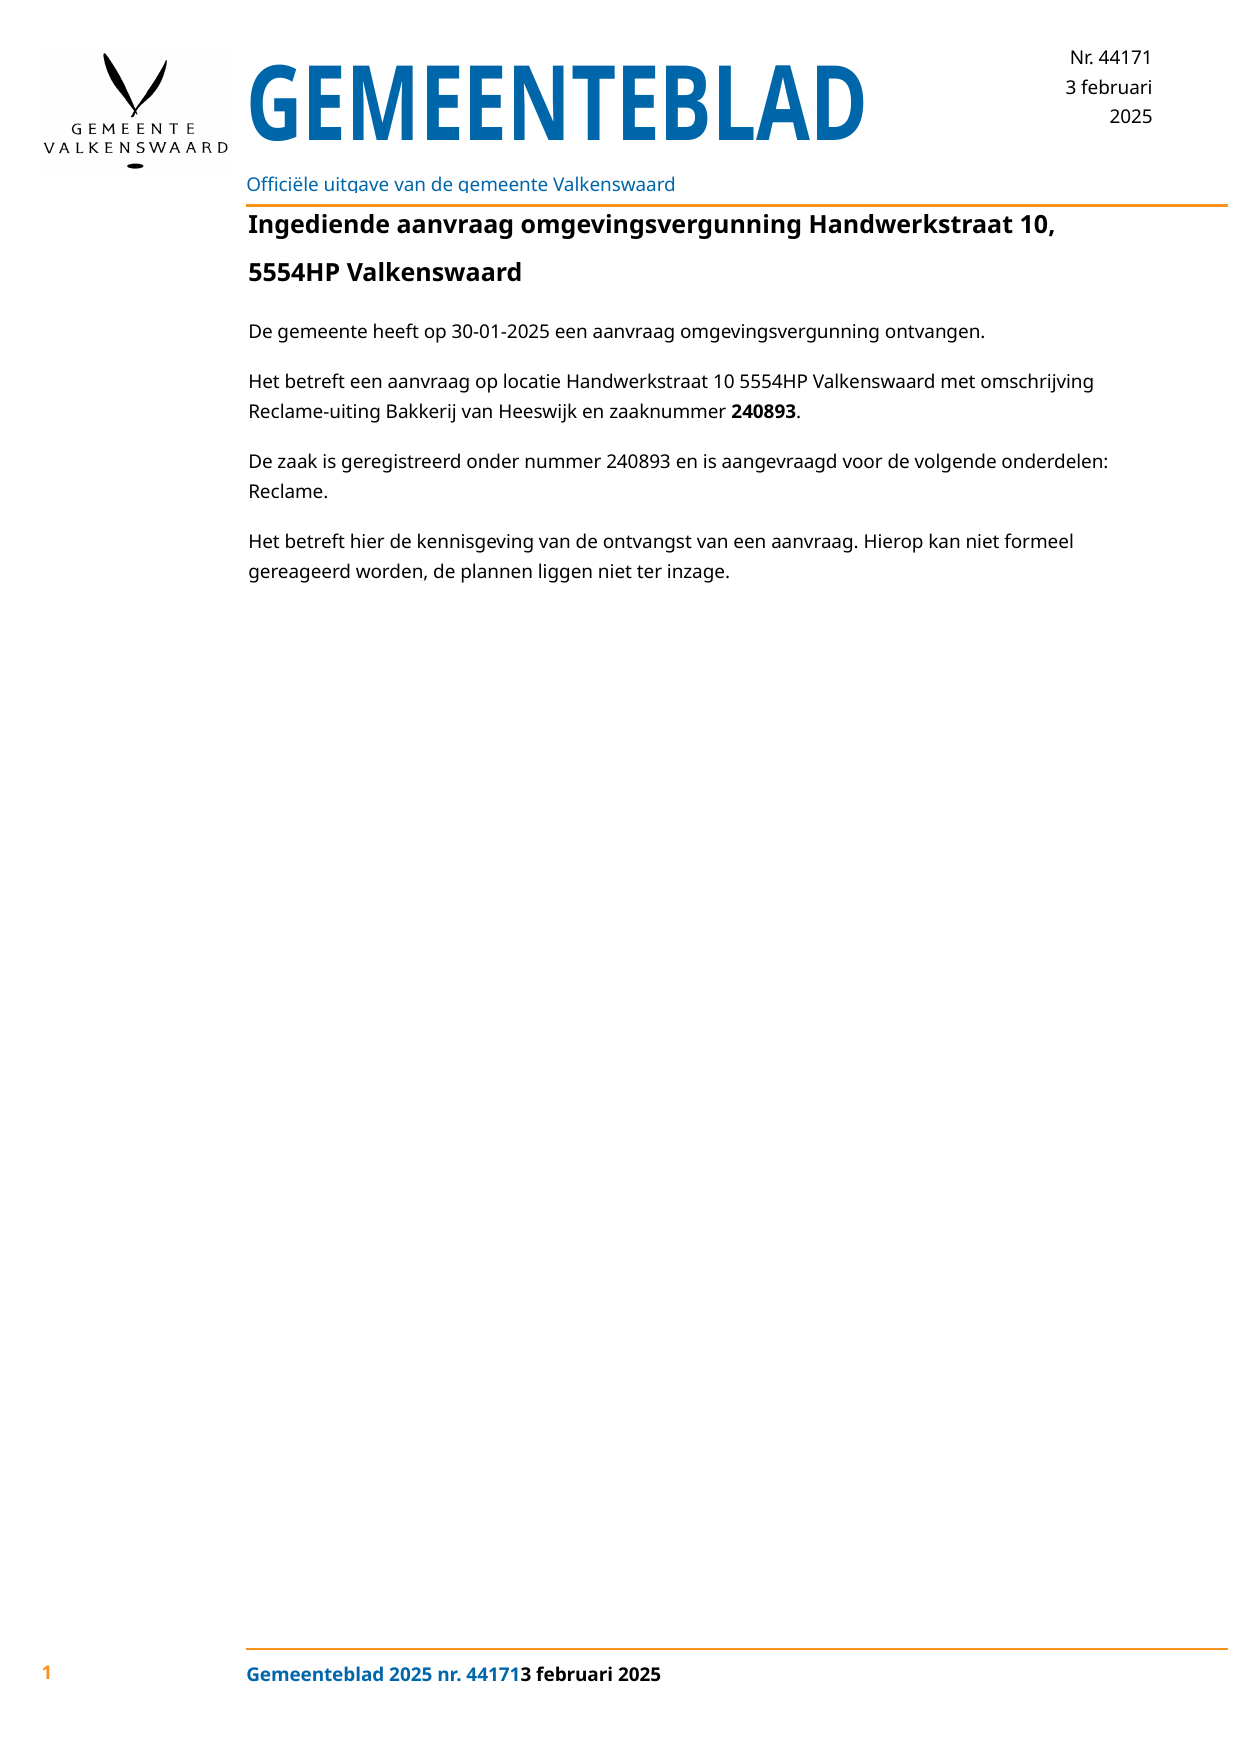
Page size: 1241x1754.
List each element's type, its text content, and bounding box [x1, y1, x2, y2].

text De gemeente heeft op 30-01-2025 een aanvraag omgevingsvergunning ontvangen. [248, 318, 1152, 344]
text Ingediende aanvraag omgevingsvergunning Handwerkstraat 10, 5554HP Valkenswaard [248, 207, 1152, 288]
text De zaak is geregistreerd onder nummer 240893 en is aangevraagd voor de volgende onderdelen: Reclame. [248, 448, 1152, 504]
text Het betreft een aanvraag op locatie Handwerkstraat 10 5554HP Valkenswaard met omschrijving Reclame-uiting Bakkerij van Heeswijk en zaaknummer 240893. [248, 368, 1152, 424]
text Het betreft hier de kennisgeving van de ontvangst van een aanvraag. Hierop kan niet formeel gereageerd worden, de plannen liggen niet ter inzage. [248, 528, 1152, 584]
picture [41, 47, 231, 172]
